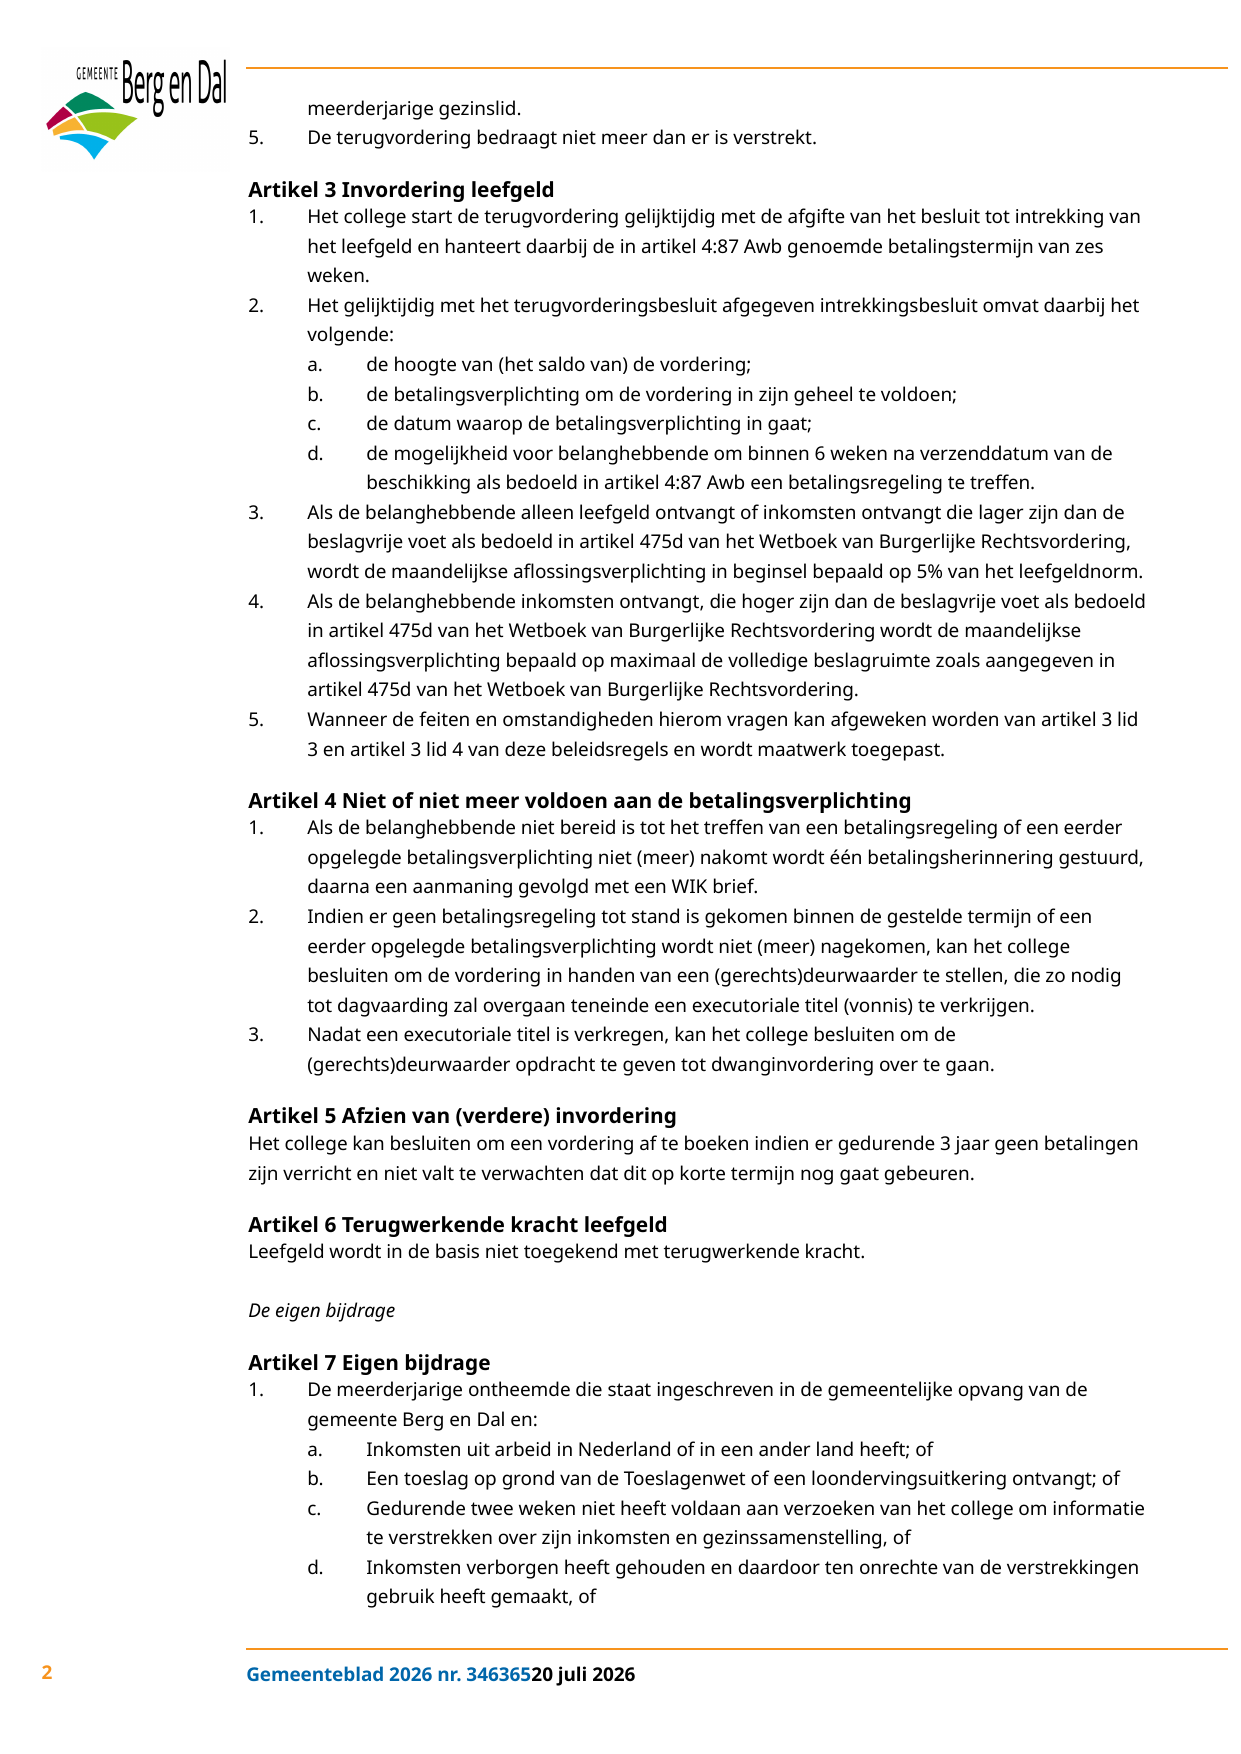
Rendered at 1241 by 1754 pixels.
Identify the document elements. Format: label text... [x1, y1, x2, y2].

list de datum waarop de betalingsverplichting in gaat; [307, 410, 1152, 436]
list Het college start de terugvordering gelijktijdig met de afgifte van het besluit tot intrekking van het leefgeld en hanteert daarbij de in artikel 4:87 Awb genoemde betalingstermijn van zes weken. [248, 203, 1152, 288]
text Artikel 7 Eigen bijdrage [248, 1348, 1152, 1377]
list Nadat een executoriale titel is verkregen, kan het college besluiten om de (gerechts)deurwaarder opdracht te geven tot dwanginvordering over te gaan. [248, 1022, 1152, 1077]
picture [41, 47, 231, 172]
text Artikel 5 Afzien van (verdere) invordering [248, 1102, 1152, 1130]
text De eigen bijdrage [248, 1298, 1152, 1323]
list de hoogte van (het saldo van) de vordering; [307, 351, 1152, 377]
text Artikel 3 Invordering leefgeld [248, 175, 1152, 203]
list Indien er geen betalingsregeling tot stand is gekomen binnen de gestelde termijn of een eerder opgelegde betalingsverplichting wordt niet (meer) nagekomen, kan het college besluiten om de vordering in handen van een (gerechts)deurwaarder te stellen, die zo nodig tot dagvaarding zal overgaan teneinde een executoriale titel (vonnis) te verkrijgen. [248, 903, 1152, 1018]
list Het gelijktijdig met het terugvorderingsbesluit afgegeven intrekkingsbesluit omvat daarbij het volgende: [248, 292, 1152, 347]
list Wanneer de feiten en omstandigheden hierom vragen kan afgeweken worden van artikel 3 lid 3 en artikel 3 lid 4 van deze beleidsregels en wordt maatwerk toegepast. [248, 706, 1152, 761]
text Artikel 4 Niet of niet meer voldoen aan de betalingsverplichting [248, 786, 1152, 814]
list Inkomsten uit arbeid in Nederland of in een ander land heeft; of [307, 1436, 1152, 1461]
list Een toeslag op grond van de Toeslagenwet of een loondervingsuitkering ontvangt; of [307, 1465, 1152, 1491]
list de mogelijkheid voor belanghebbende om binnen 6 weken na verzenddatum van de beschikking als bedoeld in artikel 4:87 Awb een betalingsregeling te treffen. [307, 440, 1152, 495]
list De terugvordering bedraagt niet meer dan er is verstrekt. [248, 124, 1152, 150]
text Het college kan besluiten om een vordering af te boeken indien er gedurende 3 jaar geen betalingen zijn verricht en niet valt te verwachten dat dit op korte termijn nog gaat gebeuren. [248, 1130, 1152, 1185]
text Artikel 6 Terugwerkende kracht leefgeld [248, 1210, 1152, 1238]
list Als de belanghebbende inkomsten ontvangt, die hoger zijn dan de beslagvrije voet als bedoeld in artikel 475d van het Wetboek van Burgerlijke Rechtsvordering wordt de maandelijkse aflossingsverplichting bepaald op maximaal de volledige beslagruimte zoals aangegeven in artikel 475d van het Wetboek van Burgerlijke Rechtsvordering. [248, 588, 1152, 702]
list meerderjarige gezinslid. [248, 95, 1152, 121]
list Gedurende twee weken niet heeft voldaan aan verzoeken van het college om informatie te verstrekken over zijn inkomsten en gezinssamenstelling, of [307, 1495, 1152, 1550]
list Inkomsten verborgen heeft gehouden en daardoor ten onrechte van de verstrekkingen gebruik heeft gemaakt, of [307, 1554, 1152, 1609]
list Als de belanghebbende alleen leefgeld ontvangt of inkomsten ontvangt die lager zijn dan de beslagvrije voet als bedoeld in artikel 475d van het Wetboek van Burgerlijke Rechtsvordering, wordt de maandelijkse aflossingsverplichting in beginsel bepaald op 5% van het leefgeldnorm. [248, 499, 1152, 584]
list de betalingsverplichting om de vordering in zijn geheel te voldoen; [307, 381, 1152, 406]
list De meerderjarige ontheemde die staat ingeschreven in de gemeentelijke opvang van de gemeente Berg en Dal en: [248, 1377, 1152, 1432]
text Leefgeld wordt in de basis niet toegekend met terugwerkende kracht. [248, 1238, 1152, 1264]
list Als de belanghebbende niet bereid is tot het treffen van een betalingsregeling of een eerder opgelegde betalingsverplichting niet (meer) nakomt wordt één betalingsherinnering gestuurd, daarna een aanmaning gevolgd met een WIK brief. [248, 814, 1152, 899]
